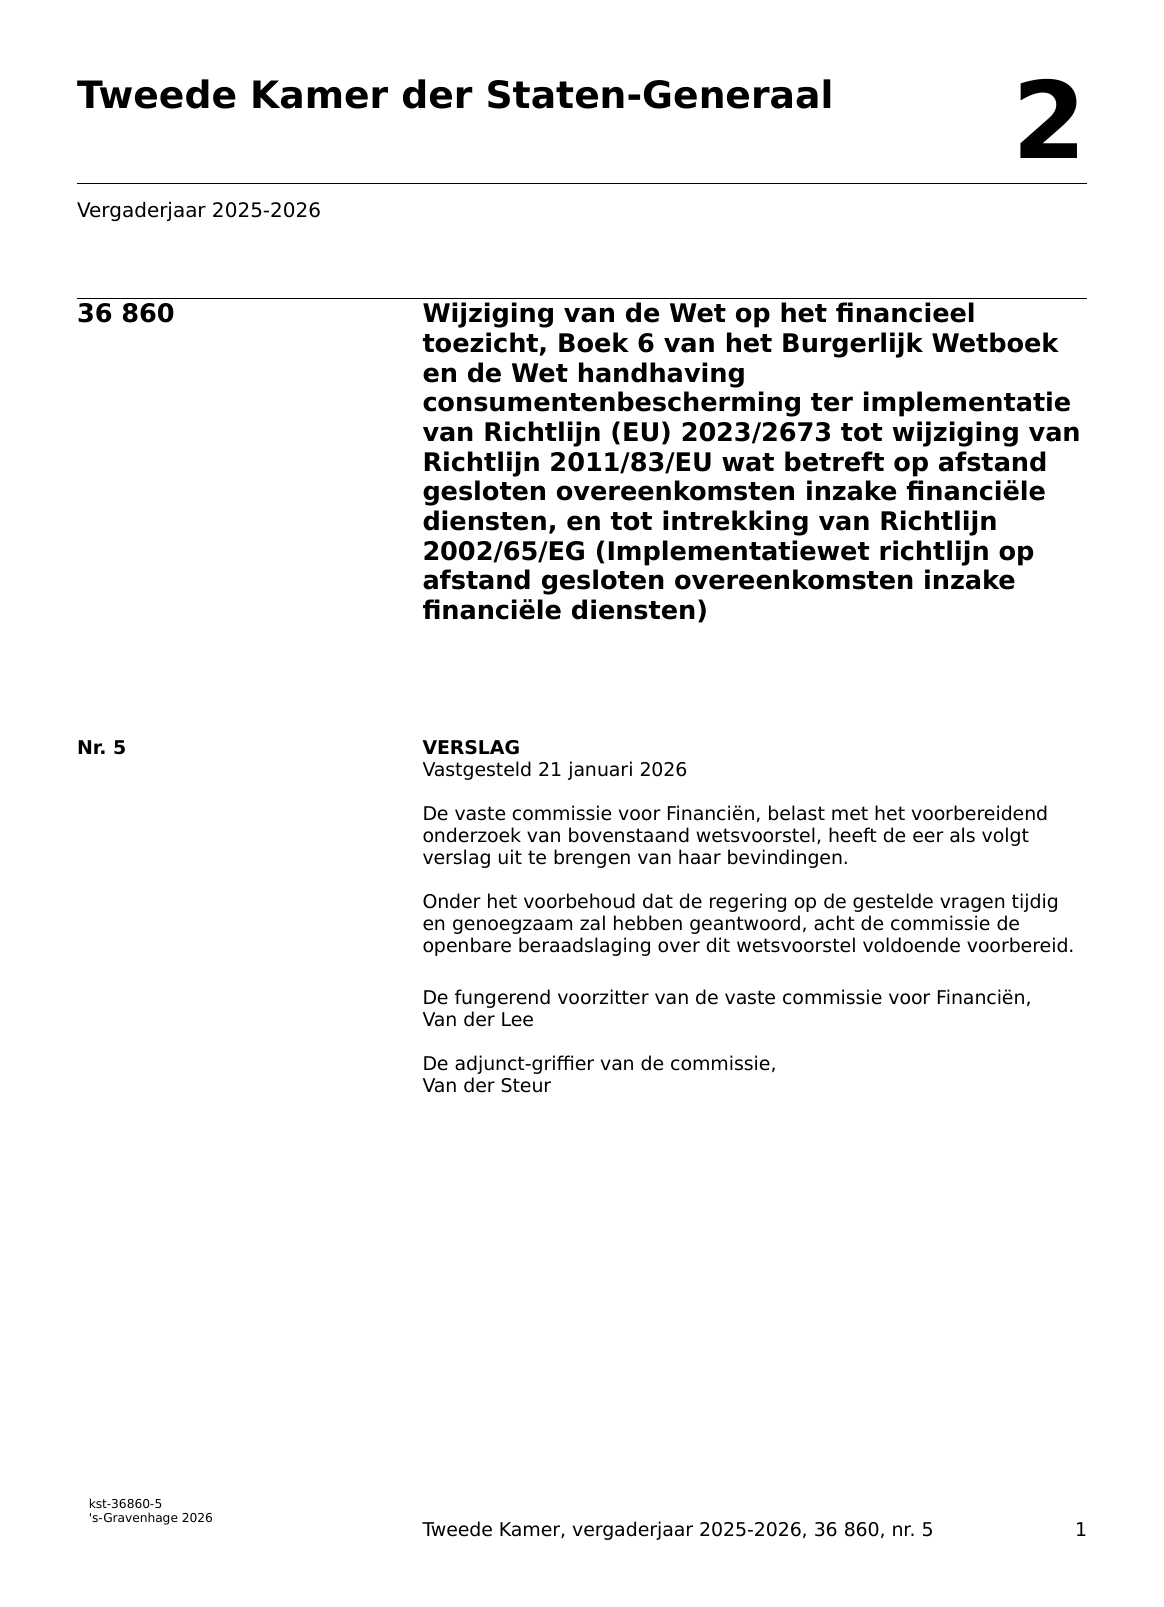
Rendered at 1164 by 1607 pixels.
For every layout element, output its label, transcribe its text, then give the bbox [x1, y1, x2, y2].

subtitle 36 860 Wijziging van de Wet op het financieel toezicht, Boek 6 van het Burgerlijk Wetboek en de Wet handhaving consumentenbescherming ter implementatie van Richtlijn (EU) 2023/2673 tot wijziging van Richtlijn 2011/83/EU wat betreft op afstand gesloten overeenkomsten inzake financiële diensten, en tot intrekking van Richtlijn 2002/65/EG (Implementatiewet richtlijn op afstand gesloten overeenkomsten inzake financiële diensten) [77, 299, 1087, 626]
table_header 2 [886, 59, 1087, 183]
table_header Tweede Kamer der Staten-Generaal [77, 59, 886, 183]
table_cell Vergaderjaar 2025-2026 [77, 184, 1087, 298]
text De adjunct-griffier van de commissie, Van der Steur [422, 1053, 1087, 1097]
text kst-36860-5 [88, 1497, 323, 1511]
text Onder het voorbehoud dat de regering op de gestelde vragen tijdig en genoegzaam zal hebben geantwoord, acht de commissie de openbare beraadslaging over dit wetsvoorstel voldoende voorbereid. [422, 891, 1087, 957]
text De vaste commissie voor Financiën, belast met het voorbereidend onderzoek van bovenstaand wetsvoorstel, heeft de eer als volgt verslag uit te brengen van haar bevindingen. [422, 803, 1087, 869]
text De fungerend voorzitter van de vaste commissie voor Financiën, Van der Lee [422, 987, 1087, 1031]
text Vastgesteld 21 januari 2026 [422, 758, 1087, 781]
text 's-Gravenhage 2026 [88, 1511, 323, 1525]
subtitle Nr. 5 VERSLAG [77, 737, 1087, 758]
